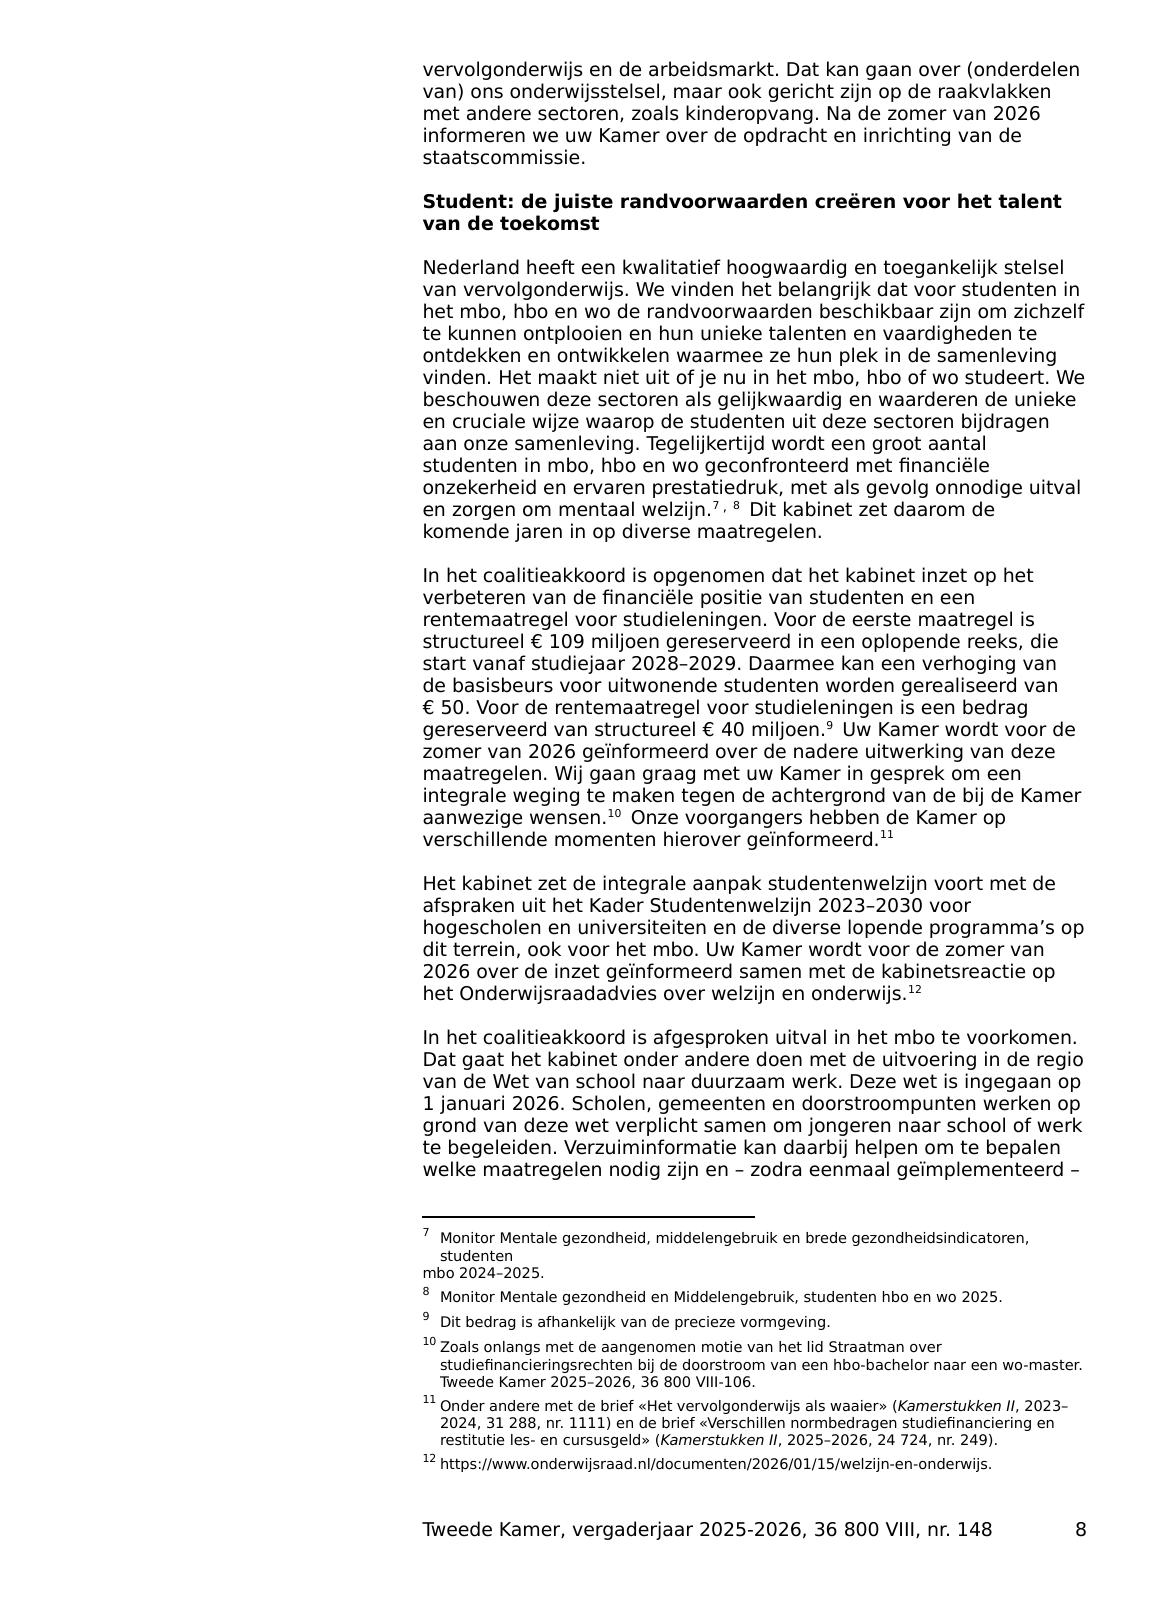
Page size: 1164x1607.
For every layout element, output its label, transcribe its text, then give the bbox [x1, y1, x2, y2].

text Monitor Mentale gezondheid, middelengebruik en brede gezondheidsindicatoren, studenten [422, 1226, 1087, 1265]
text In het coalitieakkoord is afgesproken uitval in het mbo te voorkomen. Dat gaat het kabinet onder andere doen met de uitvoering in de regio van de Wet van school naar duurzaam werk. Deze wet is ingegaan op 1 januari 2026. Scholen, gemeenten en doorstroompunten werken op grond van deze wet verplicht samen om jongeren naar school of werk te begeleiden. Verzuiminformatie kan daarbij helpen om te bepalen welke maatregelen nodig zijn en – zodra eenmaal geïmplementeerd – [422, 1027, 1087, 1181]
text Monitor Mentale gezondheid en Middelengebruik, studenten hbo en wo 2025. [422, 1285, 1087, 1307]
text Dit bedrag is afhankelijk van de precieze vormgeving. [422, 1310, 1087, 1332]
text Onder andere met de brief «Het vervolgonderwijs als waaier» (Kamerstukken II, 2023–2024, 31 288, nr. 1111) en de brief «Verschillen normbedragen studiefinanciering en restitutie les- en cursusgeld» (Kamerstukken II, 2025–2026, 24 724, nr. 249). [422, 1393, 1087, 1449]
text vervolgonderwijs en de arbeidsmarkt. Dat kan gaan over (onderdelen van) ons onderwijsstelsel, maar ook gericht zijn op de raakvlakken met andere sectoren, zoals kinderopvang. Na de zomer van 2026 informeren we uw Kamer over de opdracht en inrichting van de staatscommissie. [422, 59, 1087, 169]
text Nederland heeft een kwalitatief hoogwaardig en toegankelijk stelsel van vervolgonderwijs. We vinden het belangrijk dat voor studenten in het mbo, hbo en wo de randvoorwaarden beschikbaar zijn om zichzelf te kunnen ontplooien en hun unieke talenten en vaardigheden te ontdekken en ontwikkelen waarmee ze hun plek in de samenleving vinden. Het maakt niet uit of je nu in het mbo, hbo of wo studeert. We beschouwen deze sectoren als gelijkwaardig en waarderen de unieke en cruciale wijze waarop de studenten uit deze sectoren bijdragen aan onze samenleving. Tegelijkertijd wordt een groot aantal studenten in mbo, hbo en wo geconfronteerd met financiële onzekerheid en ervaren prestatiedruk, met als gevolg onnodige uitval en zorgen om mentaal welzijn., Dit kabinet zet daarom de komende jaren in op diverse maatregelen. [422, 257, 1087, 543]
text https://www.onderwijsraad.nl/documenten/2026/01/15/welzijn-en-onderwijs. [422, 1452, 1087, 1474]
text mbo 2024–2025. [422, 1265, 1087, 1282]
subtitle Student: de juiste randvoorwaarden creëren voor het talent van de toekomst [422, 191, 1087, 235]
text Het kabinet zet de integrale aanpak studentenwelzijn voort met de afspraken uit het Kader Studentenwelzijn 2023–2030 voor hogescholen en universiteiten en de diverse lopende programma’s op dit terrein, ook voor het mbo. Uw Kamer wordt voor de zomer van 2026 over de inzet geïnformeerd samen met de kabinetsreactie op het Onderwijsraadadvies over welzijn en onderwijs. [422, 873, 1087, 1005]
text In het coalitieakkoord is opgenomen dat het kabinet inzet op het verbeteren van de financiële positie van studenten en een rentemaatregel voor studieleningen. Voor de eerste maatregel is structureel € 109 miljoen gereserveerd in een oplopende reeks, die start vanaf studiejaar 2028–2029. Daarmee kan een verhoging van de basisbeurs voor uitwonende studenten worden gerealiseerd van € 50. Voor de rentemaatregel voor studieleningen is een bedrag gereserveerd van structureel € 40 miljoen. Uw Kamer wordt voor de zomer van 2026 geïnformeerd over de nadere uitwerking van deze maatregelen. Wij gaan graag met uw Kamer in gesprek om een integrale weging te maken tegen de achtergrond van de bij de Kamer aanwezige wensen. Onze voorgangers hebben de Kamer op verschillende momenten hierover geïnformeerd. [422, 565, 1087, 851]
text Zoals onlangs met de aangenomen motie van het lid Straatman over studiefinancieringsrechten bij de doorstroom van een hbo-bachelor naar een wo-master. Tweede Kamer 2025–2026, 36 800 VIII-106. [422, 1335, 1087, 1391]
